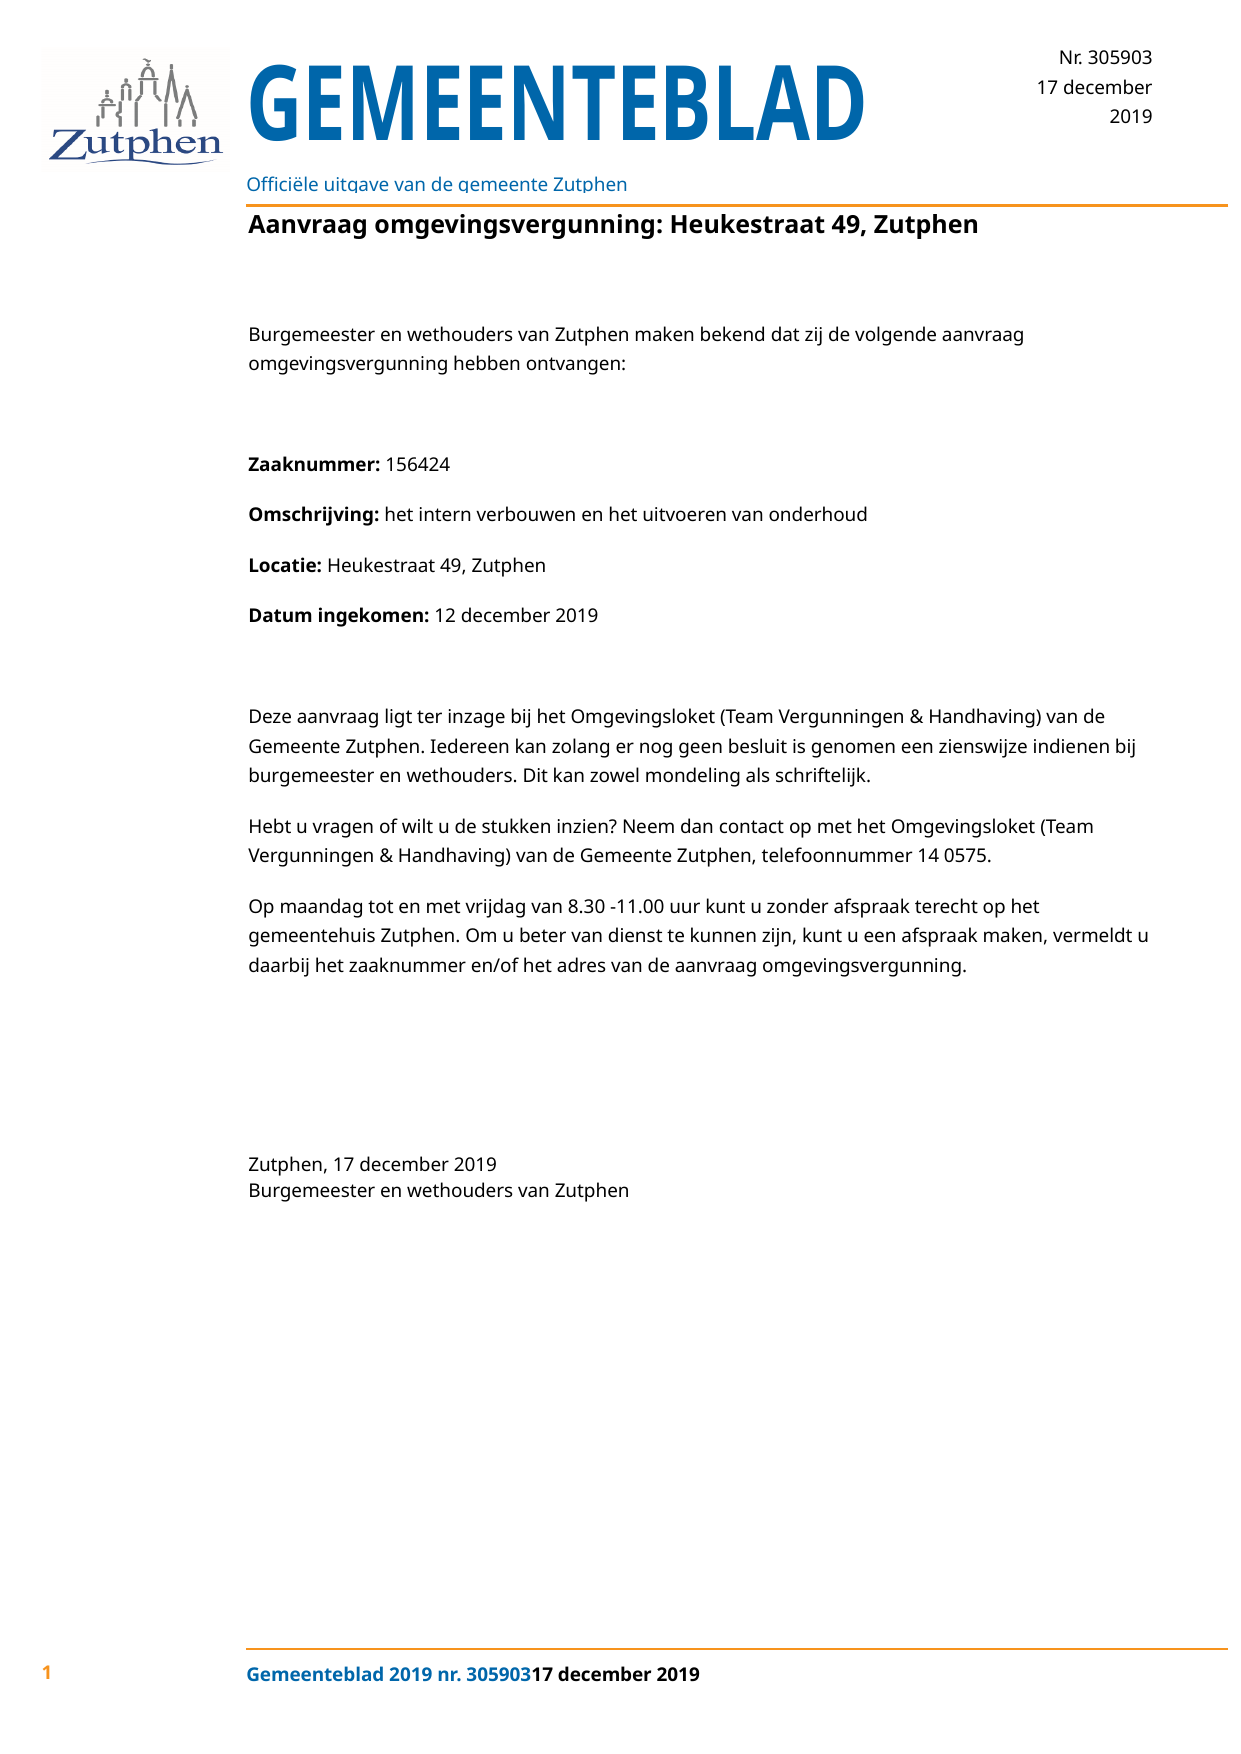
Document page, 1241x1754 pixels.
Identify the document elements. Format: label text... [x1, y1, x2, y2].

text Hebt u vragen of wilt u de stukken inzien? Neem dan contact op met het Omgevingsloket (Team Vergunningen & Handhaving) van de Gemeente Zutphen, telefoonnummer 14 0575. [248, 813, 1152, 868]
text Deze aanvraag ligt ter inzage bij het Omgevingsloket (Team Vergunningen & Handhaving) van de Gemeente Zutphen. Iedereen kan zolang er nog geen besluit is genomen een zienswijze indienen bij burgemeester en wethouders. Dit kan zowel mondeling als schriftelijk. [248, 703, 1152, 788]
text Zutphen, 17 december 2019 [248, 1151, 1152, 1177]
text Burgemeester en wethouders van Zutphen maken bekend dat zij de volgende aanvraag omgevingsvergunning hebben ontvangen: [248, 321, 1152, 376]
text Op maandag tot en met vrijdag van 8.30 -11.00 uur kunt u zonder afspraak terecht op het gemeentehuis Zutphen. Om u beter van dienst te kunnen zijn, kunt u een afspraak maken, vermeldt u daarbij het zaaknummer en/of het adres van de aanvraag omgevingsvergunning. [248, 893, 1152, 978]
text Burgemeester en wethouders van Zutphen [248, 1177, 1152, 1202]
picture [41, 47, 231, 172]
text Locatie: Heukestraat 49, Zutphen [248, 552, 1152, 578]
text Aanvraag omgevingsvergunning: Heukestraat 49, Zutphen [248, 207, 1152, 241]
text Datum ingekomen: 12 december 2019 [248, 602, 1152, 628]
text Omschrijving: het intern verbouwen en het uitvoeren van onderhoud [248, 502, 1152, 527]
text Zaaknummer: 156424 [248, 451, 1152, 477]
